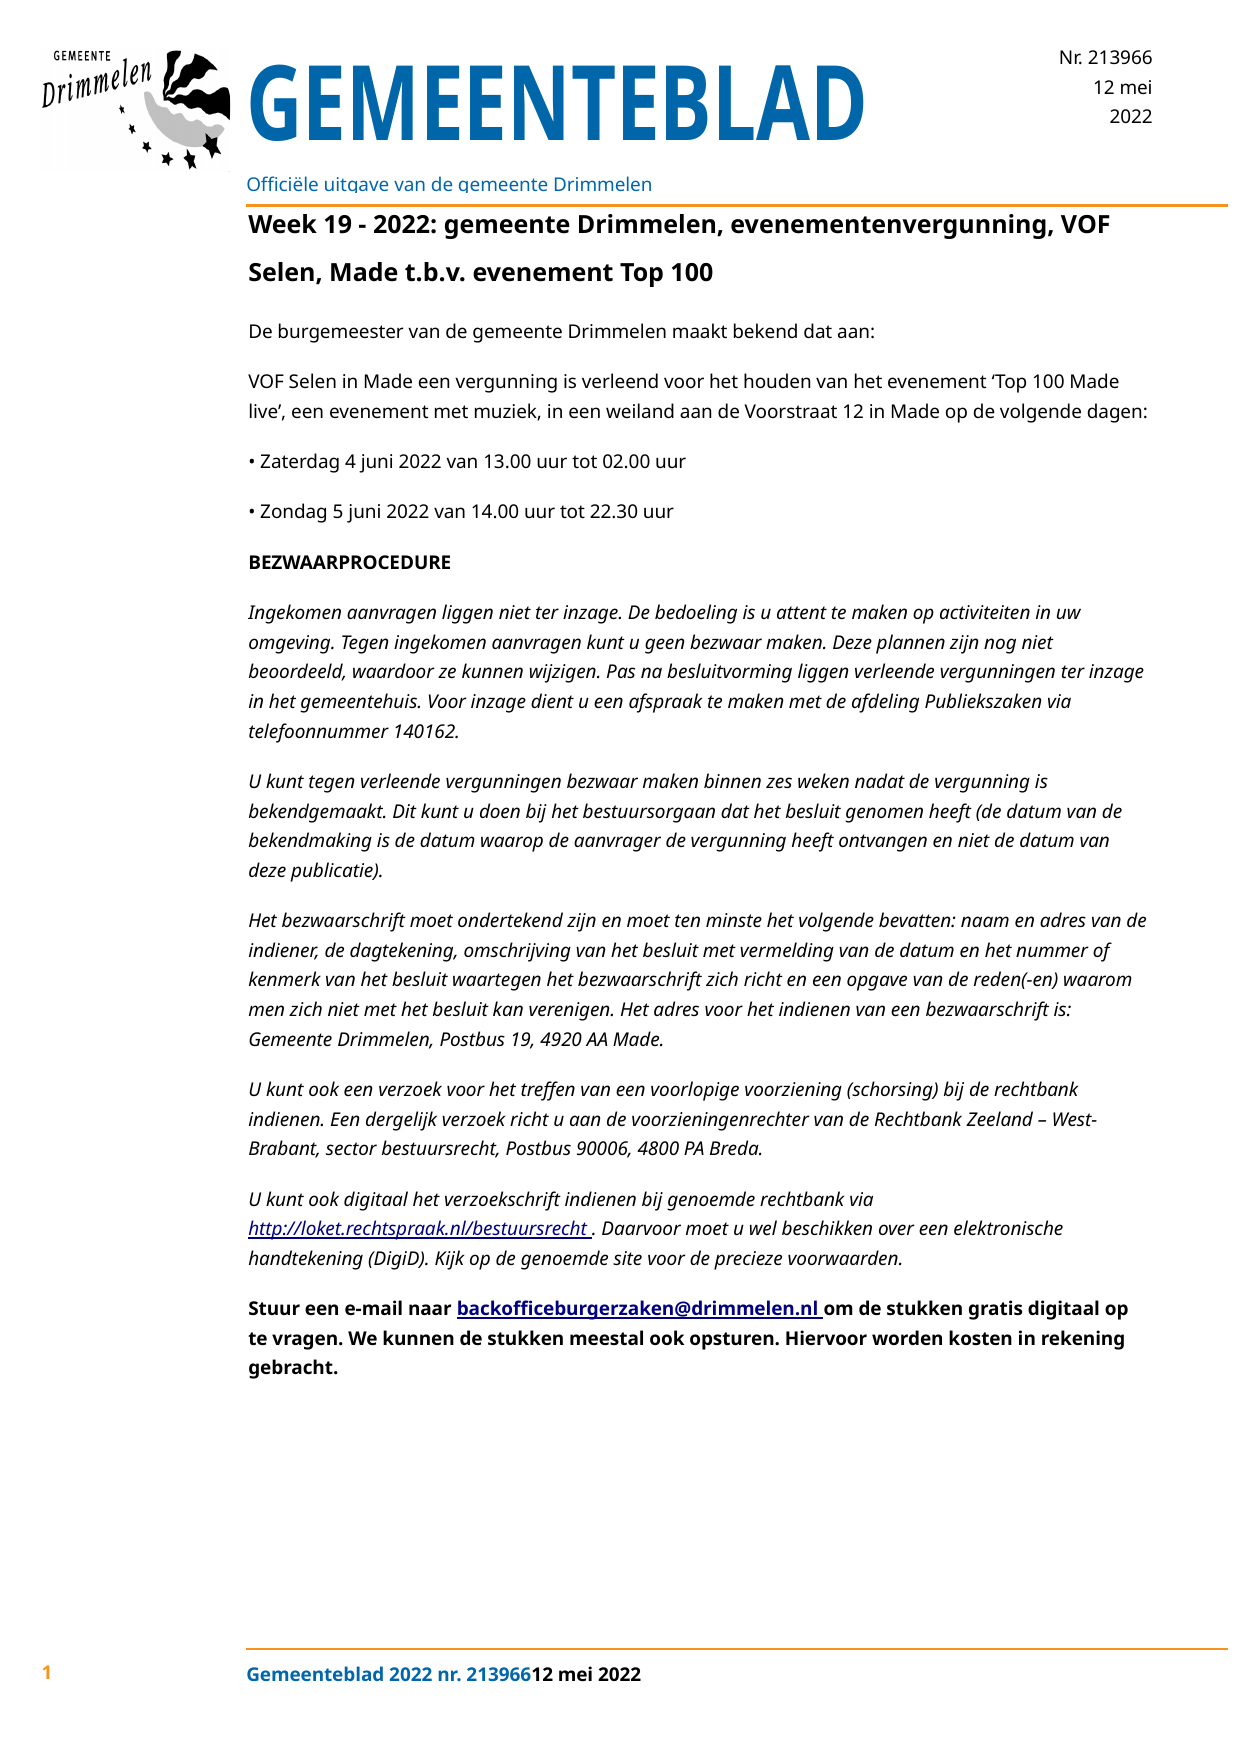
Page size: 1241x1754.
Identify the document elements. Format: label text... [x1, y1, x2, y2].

text De burgemeester van de gemeente Drimmelen maakt bekend dat aan: [248, 318, 1152, 344]
picture [41, 47, 231, 172]
text • Zaterdag 4 juni 2022 van 13.00 uur tot 02.00 uur [248, 448, 1152, 474]
text Het bezwaarschrift moet ondertekend zijn en moet ten minste het volgende bevatten: naam en adres van de indiener, de dagtekening, omschrijving van het besluit met vermelding van de datum en het nummer of kenmerk van het besluit waartegen het bezwaarschrift zich richt en een opgave van de reden(-en) waarom men zich niet met het besluit kan verenigen. Het adres voor het indienen van een bezwaarschrift is: Gemeente Drimmelen, Postbus 19, 4920 AA Made. [248, 907, 1152, 1052]
text • Zondag 5 juni 2022 van 14.00 uur tot 22.30 uur [248, 499, 1152, 524]
text Ingekomen aanvragen liggen niet ter inzage. De bedoeling is u attent te maken op activiteiten in uw omgeving. Tegen ingekomen aanvragen kunt u geen bezwaar maken. Deze plannen zijn nog niet beoordeeld, waardoor ze kunnen wijzigen. Pas na besluitvorming liggen verleende vergunningen ter inzage in het gemeentehuis. Voor inzage dient u een afspraak te maken met de afdeling Publiekszaken via telefoonnummer 140162. [248, 599, 1152, 744]
text Stuur een e-mail naar backofficeburgerzaken@drimmelen.nl om de stukken gratis digitaal op te vragen. We kunnen de stukken meestal ook opsturen. Hiervoor worden kosten in rekening gebracht. [248, 1295, 1152, 1380]
text U kunt tegen verleende vergunningen bezwaar maken binnen zes weken nadat de vergunning is bekendgemaakt. Dit kunt u doen bij het bestuursorgaan dat het besluit genomen heeft (de datum van de bekendmaking is de datum waarop de aanvrager de vergunning heeft ontvangen en niet de datum van deze publicatie). [248, 768, 1152, 883]
text U kunt ook digitaal het verzoekschrift indienen bij genoemde rechtbank via http://loket.rechtspraak.nl/bestuursrecht . Daarvoor moet u wel beschikken over een elektronische handtekening (DigiD). Kijk op de genoemde site voor de precieze voorwaarden. [248, 1186, 1152, 1271]
text Week 19 - 2022: gemeente Drimmelen, evenementenvergunning, VOF Selen, Made t.b.v. evenement Top 100 [248, 207, 1152, 288]
text BEZWAARPROCEDURE [248, 549, 1152, 575]
text VOF Selen in Made een vergunning is verleend voor het houden van het evenement ‘Top 100 Made live’, een evenement met muziek, in een weiland aan de Voorstraat 12 in Made op de volgende dagen: [248, 368, 1152, 424]
text U kunt ook een verzoek voor het treffen van een voorlopige voorziening (schorsing) bij de rechtbank indienen. Een dergelijk verzoek richt u aan de voorzieningenrechter van de Rechtbank Zeeland – West-Brabant, sector bestuursrecht, Postbus 90006, 4800 PA Breda. [248, 1076, 1152, 1161]
